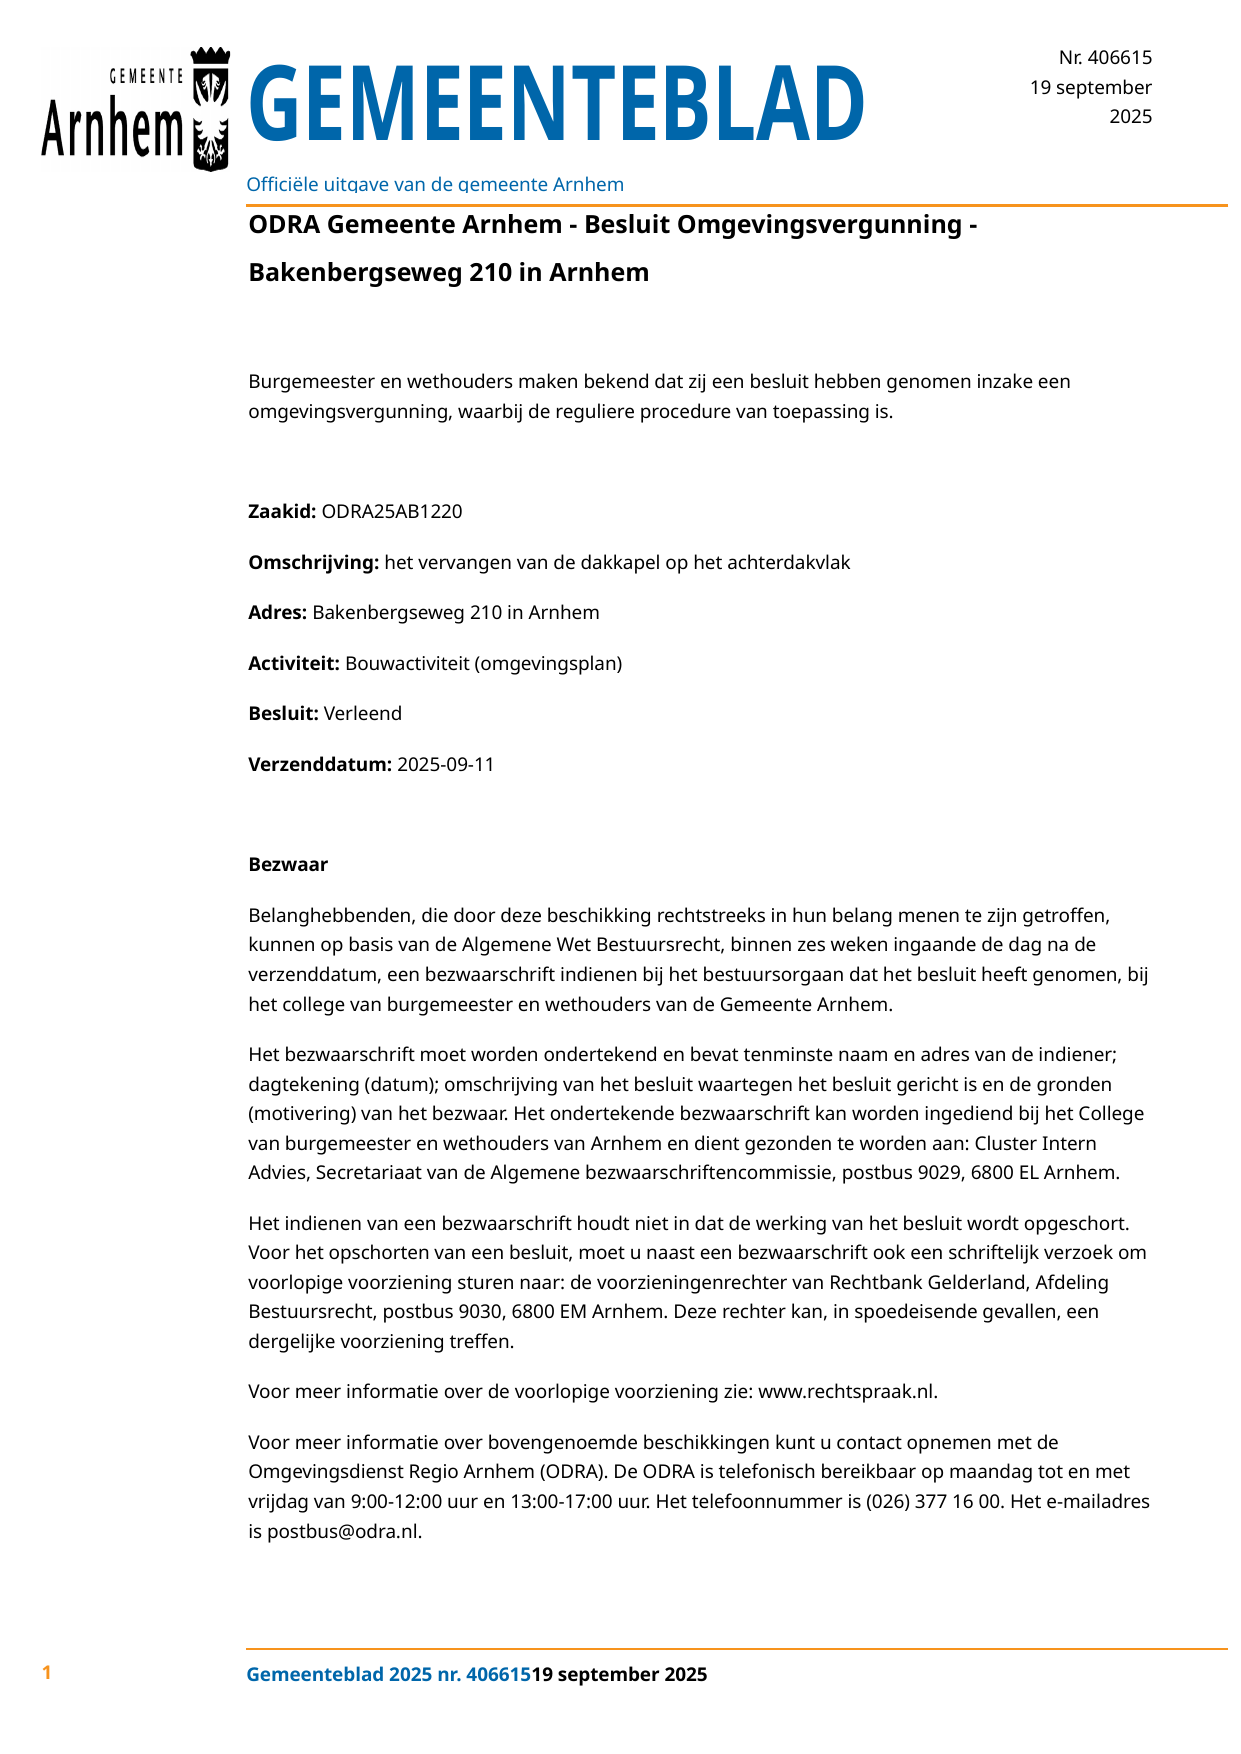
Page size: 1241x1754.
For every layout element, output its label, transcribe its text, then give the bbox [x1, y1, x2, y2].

text Belanghebbenden, die door deze beschikking rechtstreeks in hun belang menen te zijn getroffen, kunnen op basis van de Algemene Wet Bestuursrecht, binnen zes weken ingaande de dag na de verzenddatum, een bezwaarschrift indienen bij het bestuursorgaan dat het besluit heeft genomen, bij het college van burgemeester en wethouders van de Gemeente Arnhem. [248, 902, 1152, 1017]
text Het bezwaarschrift moet worden ondertekend en bevat tenminste naam en adres van de indiener; dagtekening (datum); omschrijving van het besluit waartegen het besluit gericht is en de gronden (motivering) van het bezwaar. Het ondertekende bezwaarschrift kan worden ingediend bij het College van burgemeester en wethouders van Arnhem en dient gezonden te worden aan: Cluster Intern Advies, Secretariaat van de Algemene bezwaarschriftencommissie, postbus 9029, 6800 EL Arnhem. [248, 1041, 1152, 1185]
text Activiteit: Bouwactiviteit (omgevingsplan) [248, 650, 1152, 676]
text Verzenddatum: 2025-09-11 [248, 751, 1152, 777]
text ODRA Gemeente Arnhem - Besluit Omgevingsvergunning - Bakenbergseweg 210 in Arnhem [248, 207, 1152, 288]
picture [41, 47, 231, 172]
text Voor meer informatie over de voorlopige voorziening zie: www.rechtspraak.nl. [248, 1379, 1152, 1404]
text Omschrijving: het vervangen van de dakkapel op het achterdakvlak [248, 549, 1152, 575]
text Adres: Bakenbergseweg 210 in Arnhem [248, 599, 1152, 625]
text Bezwaar [248, 852, 1152, 877]
text Burgemeester en wethouders maken bekend dat zij een besluit hebben genomen inzake een omgevingsvergunning, waarbij de reguliere procedure van toepassing is. [248, 368, 1152, 424]
text Het indienen van een bezwaarschrift houdt niet in dat de werking van het besluit wordt opgeschort. Voor het opschorten van een besluit, moet u naast een bezwaarschrift ook een schriftelijk verzoek om voorlopige voorziening sturen naar: de voorzieningenrechter van Rechtbank Gelderland, Afdeling Bestuursrecht, postbus 9030, 6800 EM Arnhem. Deze rechter kan, in spoedeisende gevallen, een dergelijke voorziening treffen. [248, 1210, 1152, 1354]
text Zaakid: ODRA25AB1220 [248, 499, 1152, 524]
text Besluit: Verleend [248, 700, 1152, 726]
text Voor meer informatie over bovengenoemde beschikkingen kunt u contact opnemen met de Omgevingsdienst Regio Arnhem (ODRA). De ODRA is telefonisch bereikbaar op maandag tot en met vrijdag van 9:00-12:00 uur en 13:00-17:00 uur. Het telefoonnummer is (026) 377 16 00. Het e-mailadres is postbus@odra.nl. [248, 1429, 1152, 1544]
